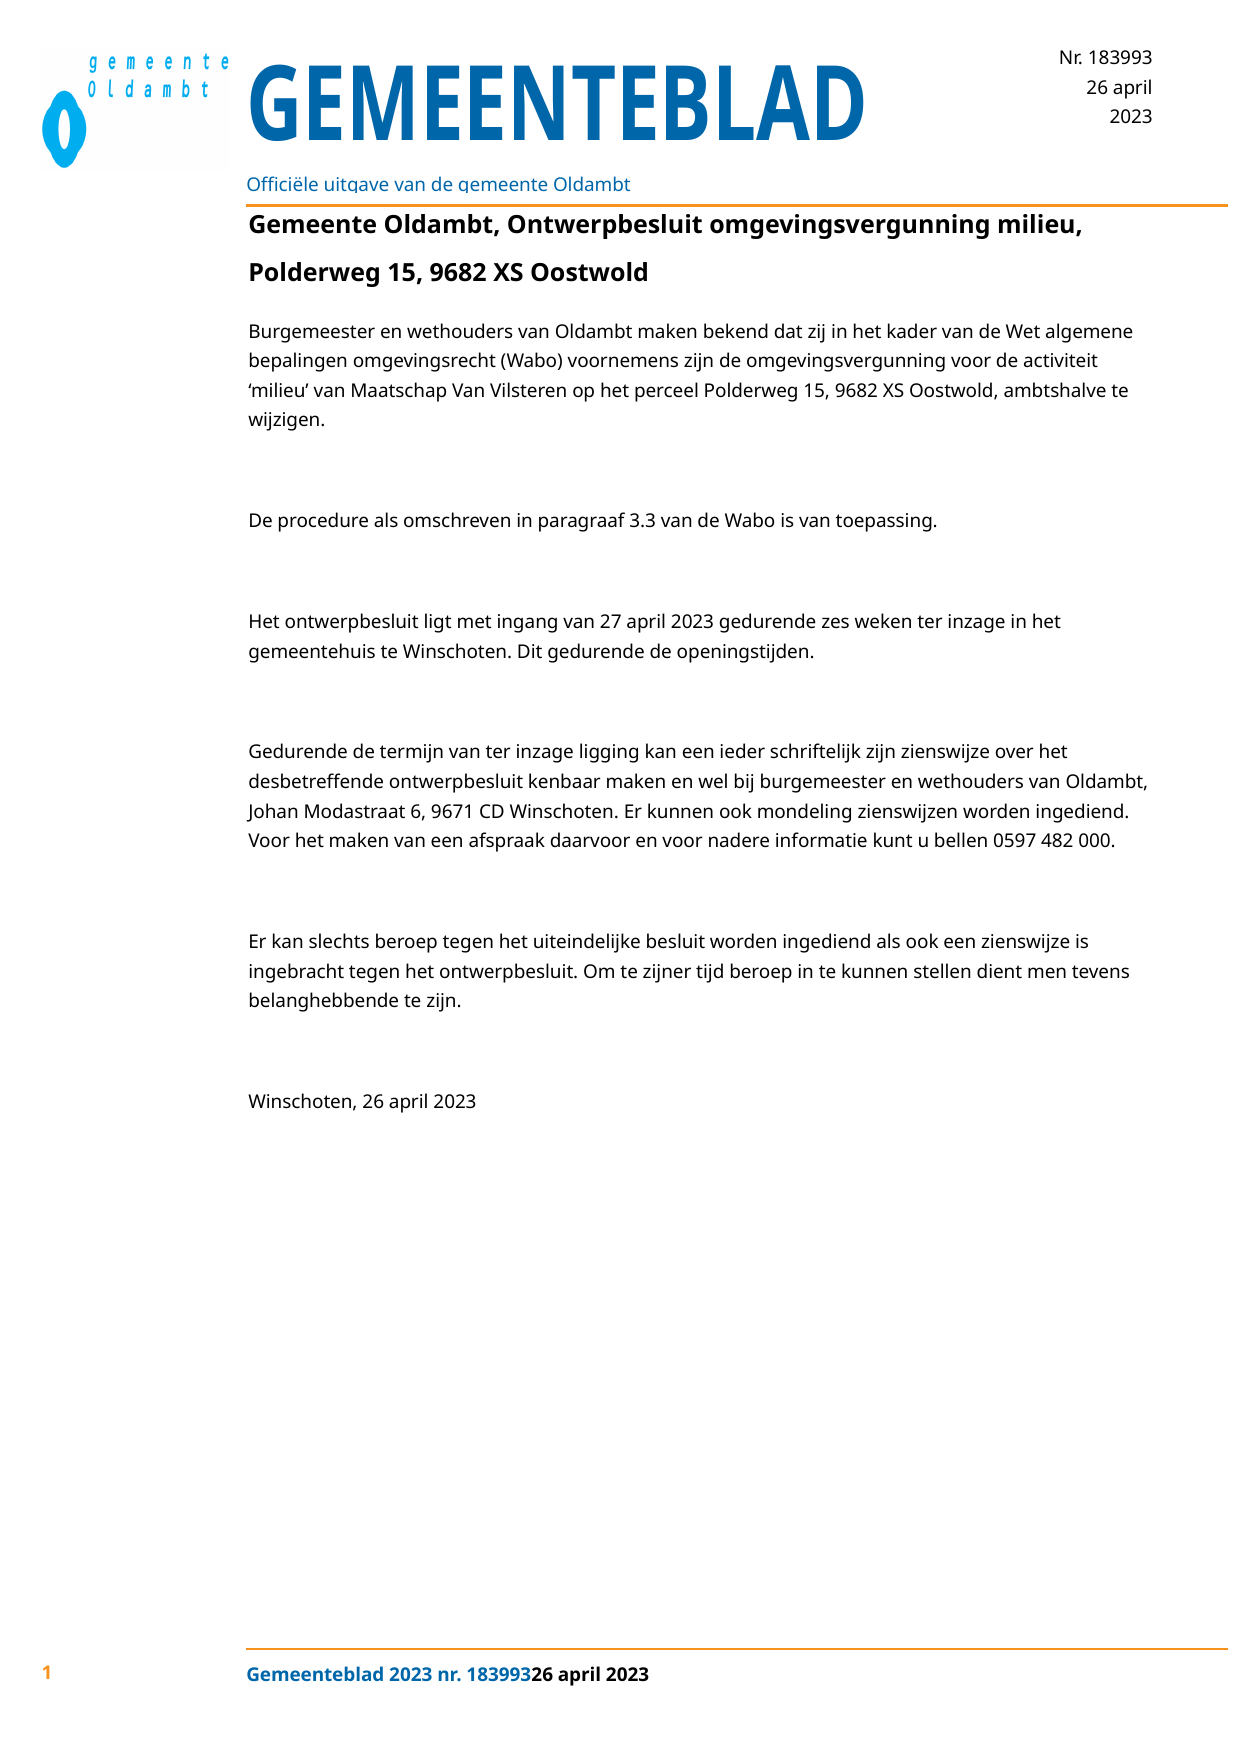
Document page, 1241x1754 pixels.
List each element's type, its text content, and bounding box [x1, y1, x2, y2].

picture [41, 47, 231, 172]
text Er kan slechts beroep tegen het uiteindelijke besluit worden ingediend als ook een zienswijze is ingebracht tegen het ontwerpbesluit. Om te zijner tijd beroep in te kunnen stellen dient men tevens belanghebbende te zijn. [248, 928, 1152, 1013]
text Het ontwerpbesluit ligt met ingang van 27 april 2023 gedurende zes weken ter inzage in het gemeentehuis te Winschoten. Dit gedurende de openingstijden. [248, 608, 1152, 664]
text Winschoten, 26 april 2023 [248, 1088, 1152, 1114]
text Burgemeester en wethouders van Oldambt maken bekend dat zij in het kader van de Wet algemene bepalingen omgevingsrecht (Wabo) voornemens zijn de omgevingsvergunning voor de activiteit ‘milieu’ van Maatschap Van Vilsteren op het perceel Polderweg 15, 9682 XS Oostwold, ambtshalve te wijzigen. [248, 318, 1152, 432]
text De procedure als omschreven in paragraaf 3.3 van de Wabo is van toepassing. [248, 507, 1152, 533]
text Gemeente Oldambt, Ontwerpbesluit omgevingsvergunning milieu, Polderweg 15, 9682 XS Oostwold [248, 207, 1152, 288]
text Gedurende de termijn van ter inzage ligging kan een ieder schriftelijk zijn zienswijze over het desbetreffende ontwerpbesluit kenbaar maken en wel bij burgemeester en wethouders van Oldambt, Johan Modastraat 6, 9671 CD Winschoten. Er kunnen ook mondeling zienswijzen worden ingediend. Voor het maken van een afspraak daarvoor en voor nadere informatie kunt u bellen 0597 482 000. [248, 739, 1152, 853]
